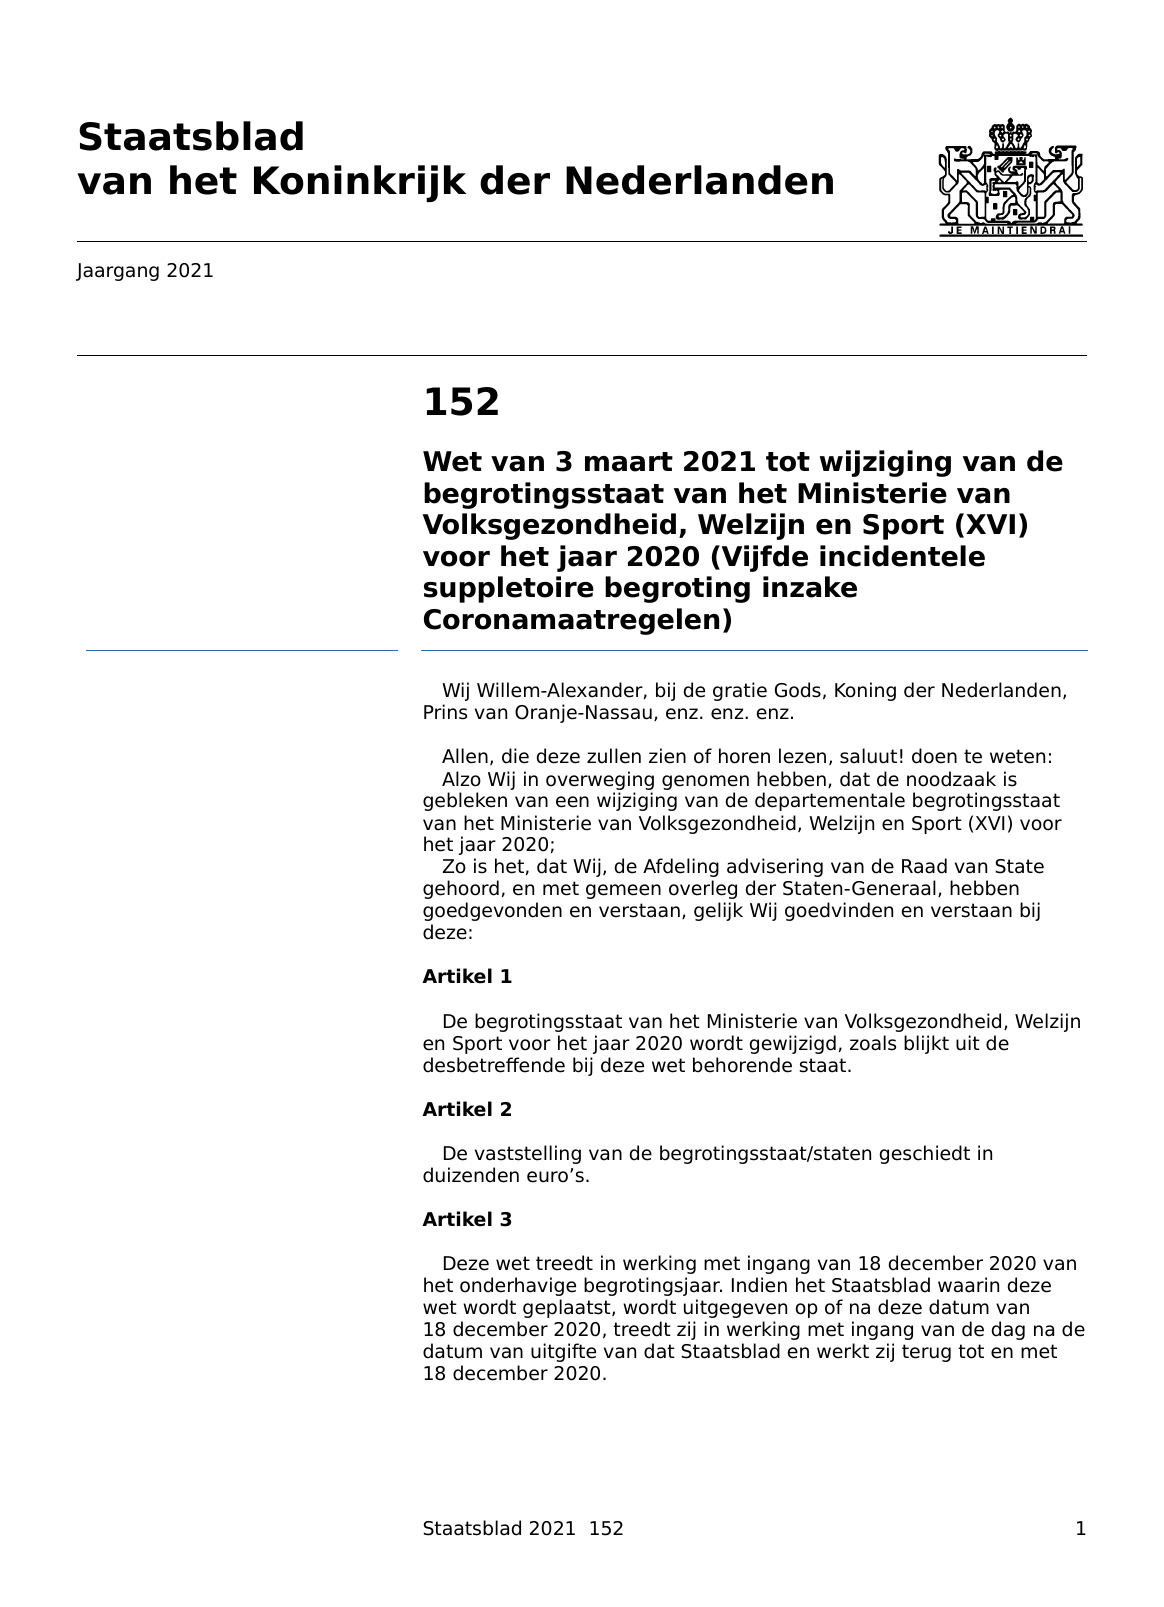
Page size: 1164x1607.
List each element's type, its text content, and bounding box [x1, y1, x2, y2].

text Alzo Wij in overweging genomen hebben, dat de noodzaak is gebleken van een wijziging van de departementale begrotingsstaat van het Ministerie van Volksgezondheid, Welzijn en Sport (XVI) voor het jaar 2020; [422, 768, 1087, 856]
text Zo is het, dat Wij, de Afdeling advisering van de Raad van State gehoord, en met gemeen overleg der Staten-Generaal, hebben goedgevonden en verstaan, gelijk Wij goedvinden en verstaan bij deze: [422, 856, 1087, 944]
text De begrotingsstaat van het Ministerie van Volksgezondheid, Welzijn en Sport voor het jaar 2020 wordt gewijzigd, zoals blijkt uit de desbetreffende bij deze wet behorende staat. [422, 1011, 1087, 1077]
text Wet van 3 maart 2021 tot wijziging van de begrotingsstaat van het Ministerie van Volksgezondheid, Welzijn en Sport (XVI) voor het jaar 2020 (Vijfde incidentele suppletoire begroting inzake Coronamaatregelen) [422, 447, 1087, 636]
subtitle Artikel 3 [422, 1209, 1087, 1231]
text Allen, die deze zullen zien of horen lezen, saluut! doen te weten: [422, 746, 1087, 768]
subtitle Artikel 1 [422, 966, 1087, 988]
table_cell Jaargang 2021 [77, 242, 1087, 355]
table_header Staatsblad van het Koninkrijk der Nederlanden [77, 100, 886, 241]
text Deze wet treedt in werking met ingang van 18 december 2020 van het onderhavige begrotingsjaar. Indien het Staatsblad waarin deze wet wordt geplaatst, wordt uitgegeven op of na deze datum van 18 december 2020, treedt zij in werking met ingang van de dag na de datum van uitgifte van dat Staatsblad en werkt zij terug tot en met 18 december 2020. [422, 1253, 1087, 1385]
text Wij Willem-Alexander, bij de gratie Gods, Koning der Nederlanden, Prins van Oranje-Nassau, enz. enz. enz. [422, 680, 1087, 724]
table_header [886, 100, 1087, 241]
picture [936, 115, 1087, 240]
subtitle 152 [422, 381, 1087, 424]
subtitle Artikel 2 [422, 1099, 1087, 1121]
text De vaststelling van de begrotingsstaat/staten geschiedt in duizenden euro’s. [422, 1143, 1087, 1187]
